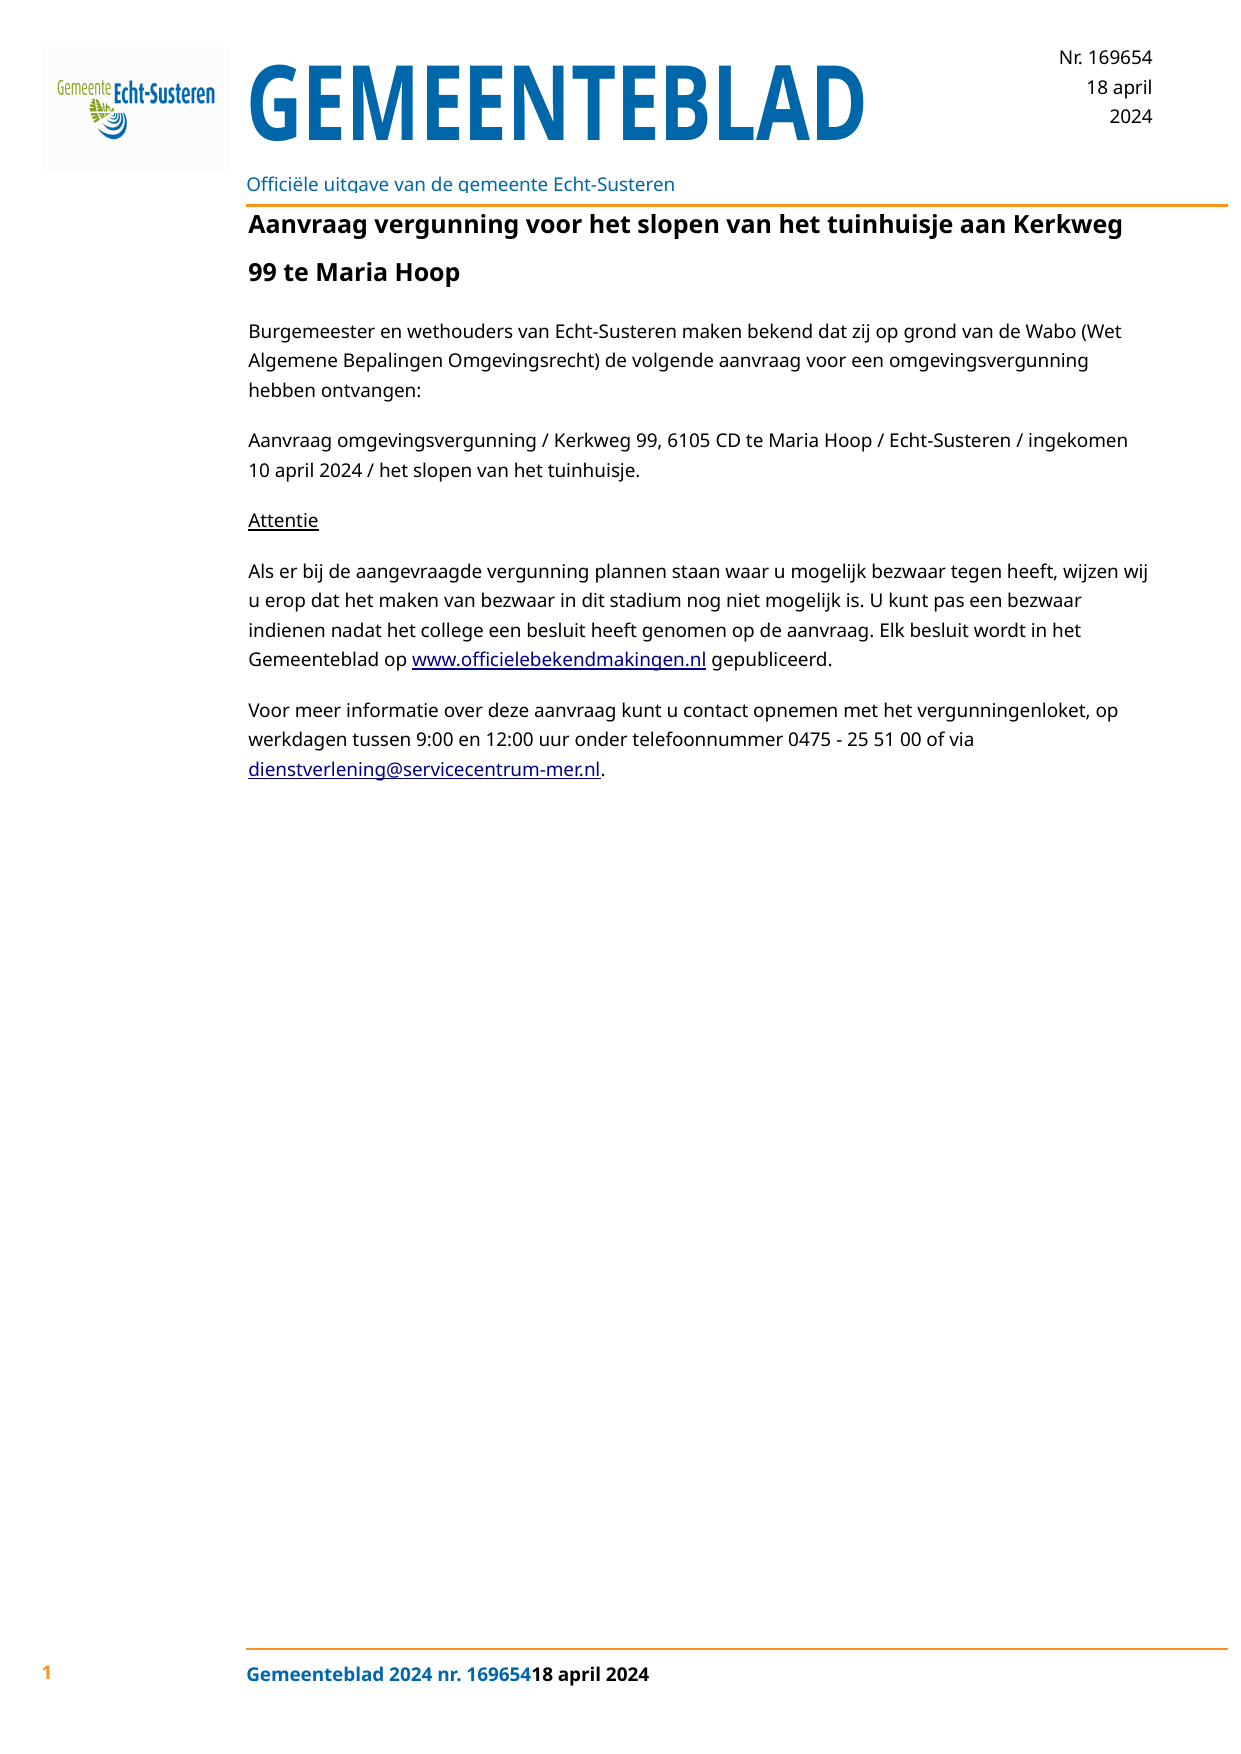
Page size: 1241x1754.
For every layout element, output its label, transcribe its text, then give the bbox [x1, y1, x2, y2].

text Als er bij de aangevraagde vergunning plannen staan waar u mogelijk bezwaar tegen heeft, wijzen wij u erop dat het maken van bezwaar in dit stadium nog niet mogelijk is. U kunt pas een bezwaar indienen nadat het college een besluit heeft genomen op de aanvraag. Elk besluit wordt in het Gemeenteblad op www.officielebekendmakingen.nl gepubliceerd. [248, 558, 1152, 672]
text Voor meer informatie over deze aanvraag kunt u contact opnemen met het vergunningenloket, op werkdagen tussen 9:00 en 12:00 uur onder telefoonnummer 0475 - 25 51 00 of via dienstverlening@servicecentrum-mer.nl. [248, 697, 1152, 782]
text Aanvraag omgevingsvergunning / Kerkweg 99, 6105 CD te Maria Hoop / Echt-Susteren / ingekomen 10 april 2024 / het slopen van het tuinhuisje. [248, 427, 1152, 483]
text Burgemeester en wethouders van Echt-Susteren maken bekend dat zij op grond van de Wabo (Wet Algemene Bepalingen Omgevingsrecht) de volgende aanvraag voor een omgevingsvergunning hebben ontvangen: [248, 318, 1152, 403]
picture [41, 47, 231, 172]
text Attentie [248, 507, 1152, 533]
text Aanvraag vergunning voor het slopen van het tuinhuisje aan Kerkweg 99 te Maria Hoop [248, 207, 1152, 288]
